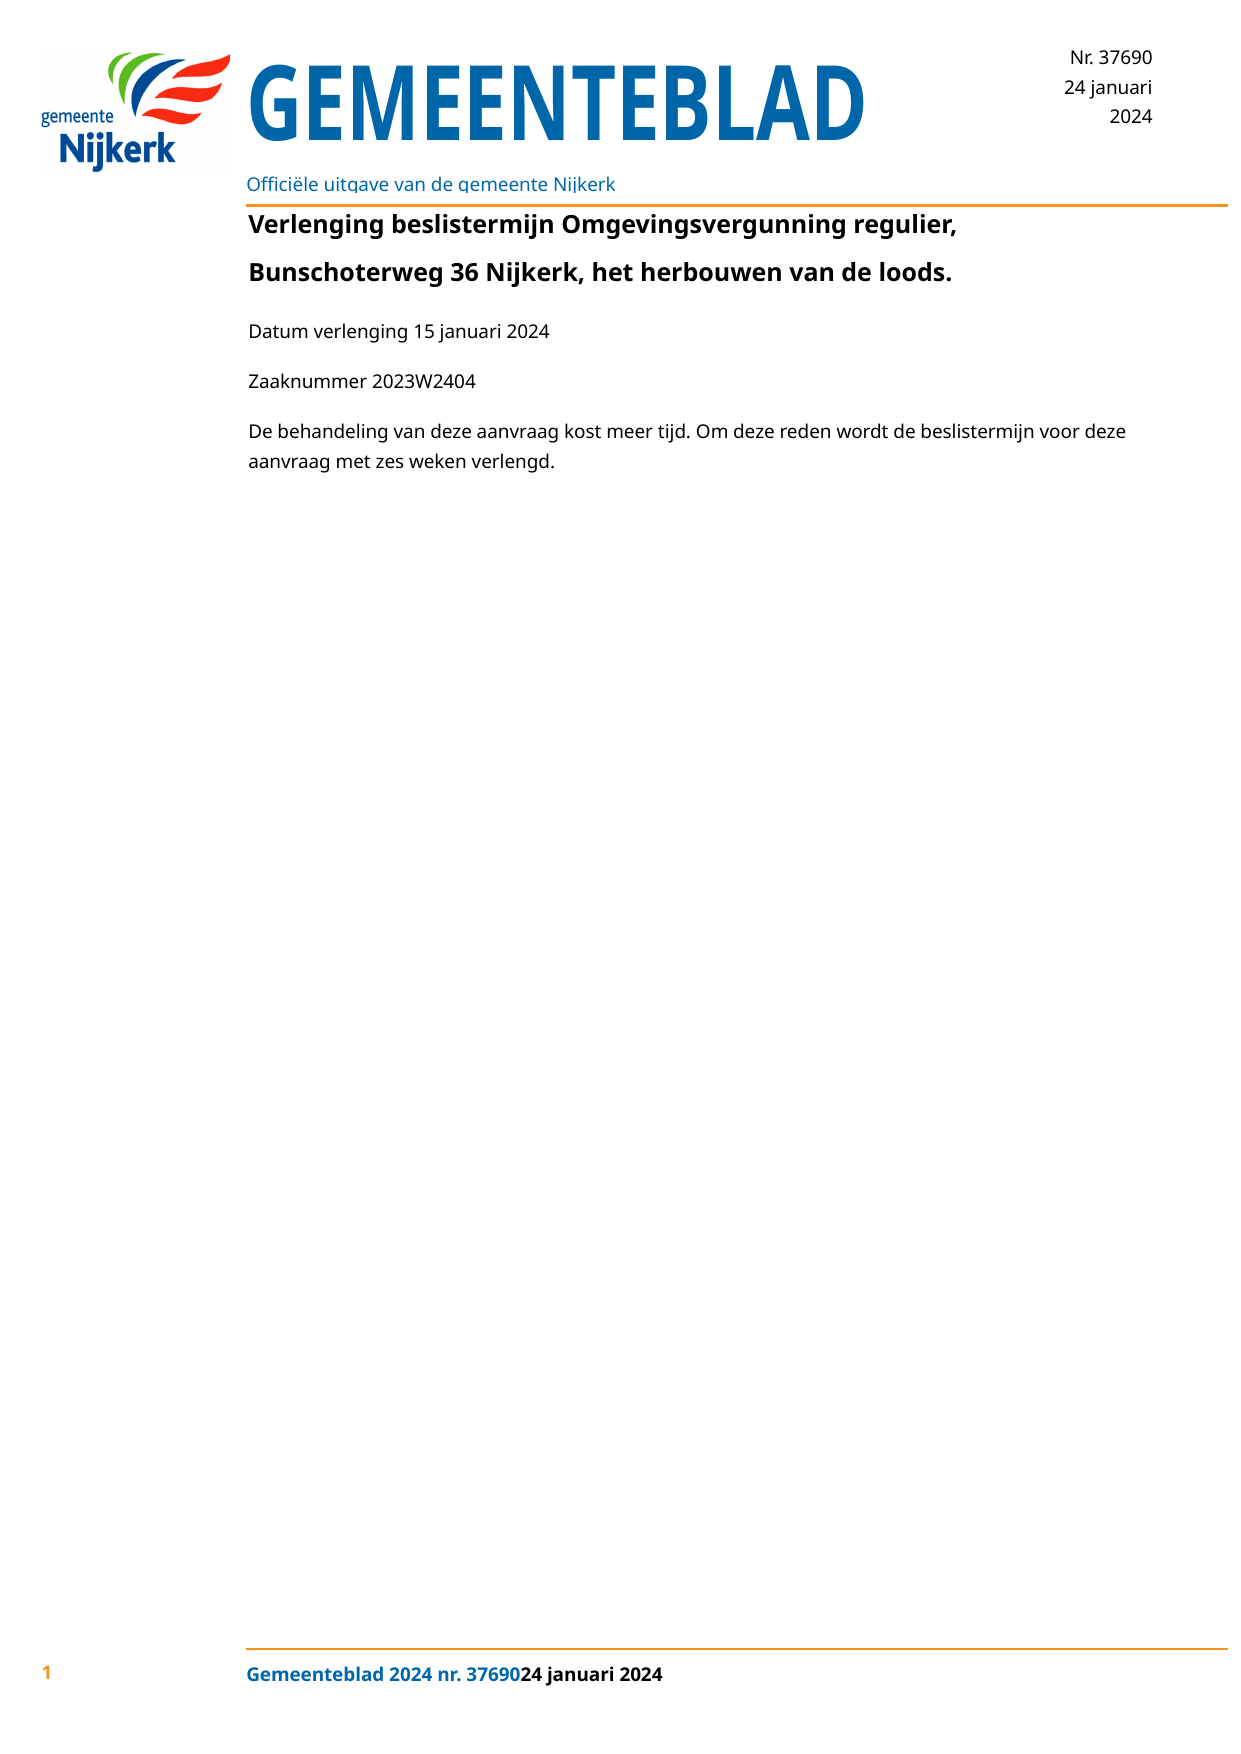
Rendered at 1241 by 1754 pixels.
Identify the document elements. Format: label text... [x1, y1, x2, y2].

text Verlenging beslistermijn Omgevingsvergunning regulier, Bunschoterweg 36 Nijkerk, het herbouwen van de loods. [248, 207, 1152, 288]
picture [41, 47, 231, 172]
text Zaaknummer 2023W2404 [248, 368, 1152, 394]
text De behandeling van deze aanvraag kost meer tijd. Om deze reden wordt de beslistermijn voor deze aanvraag met zes weken verlengd. [248, 419, 1152, 474]
text Datum verlenging 15 januari 2024 [248, 318, 1152, 344]
